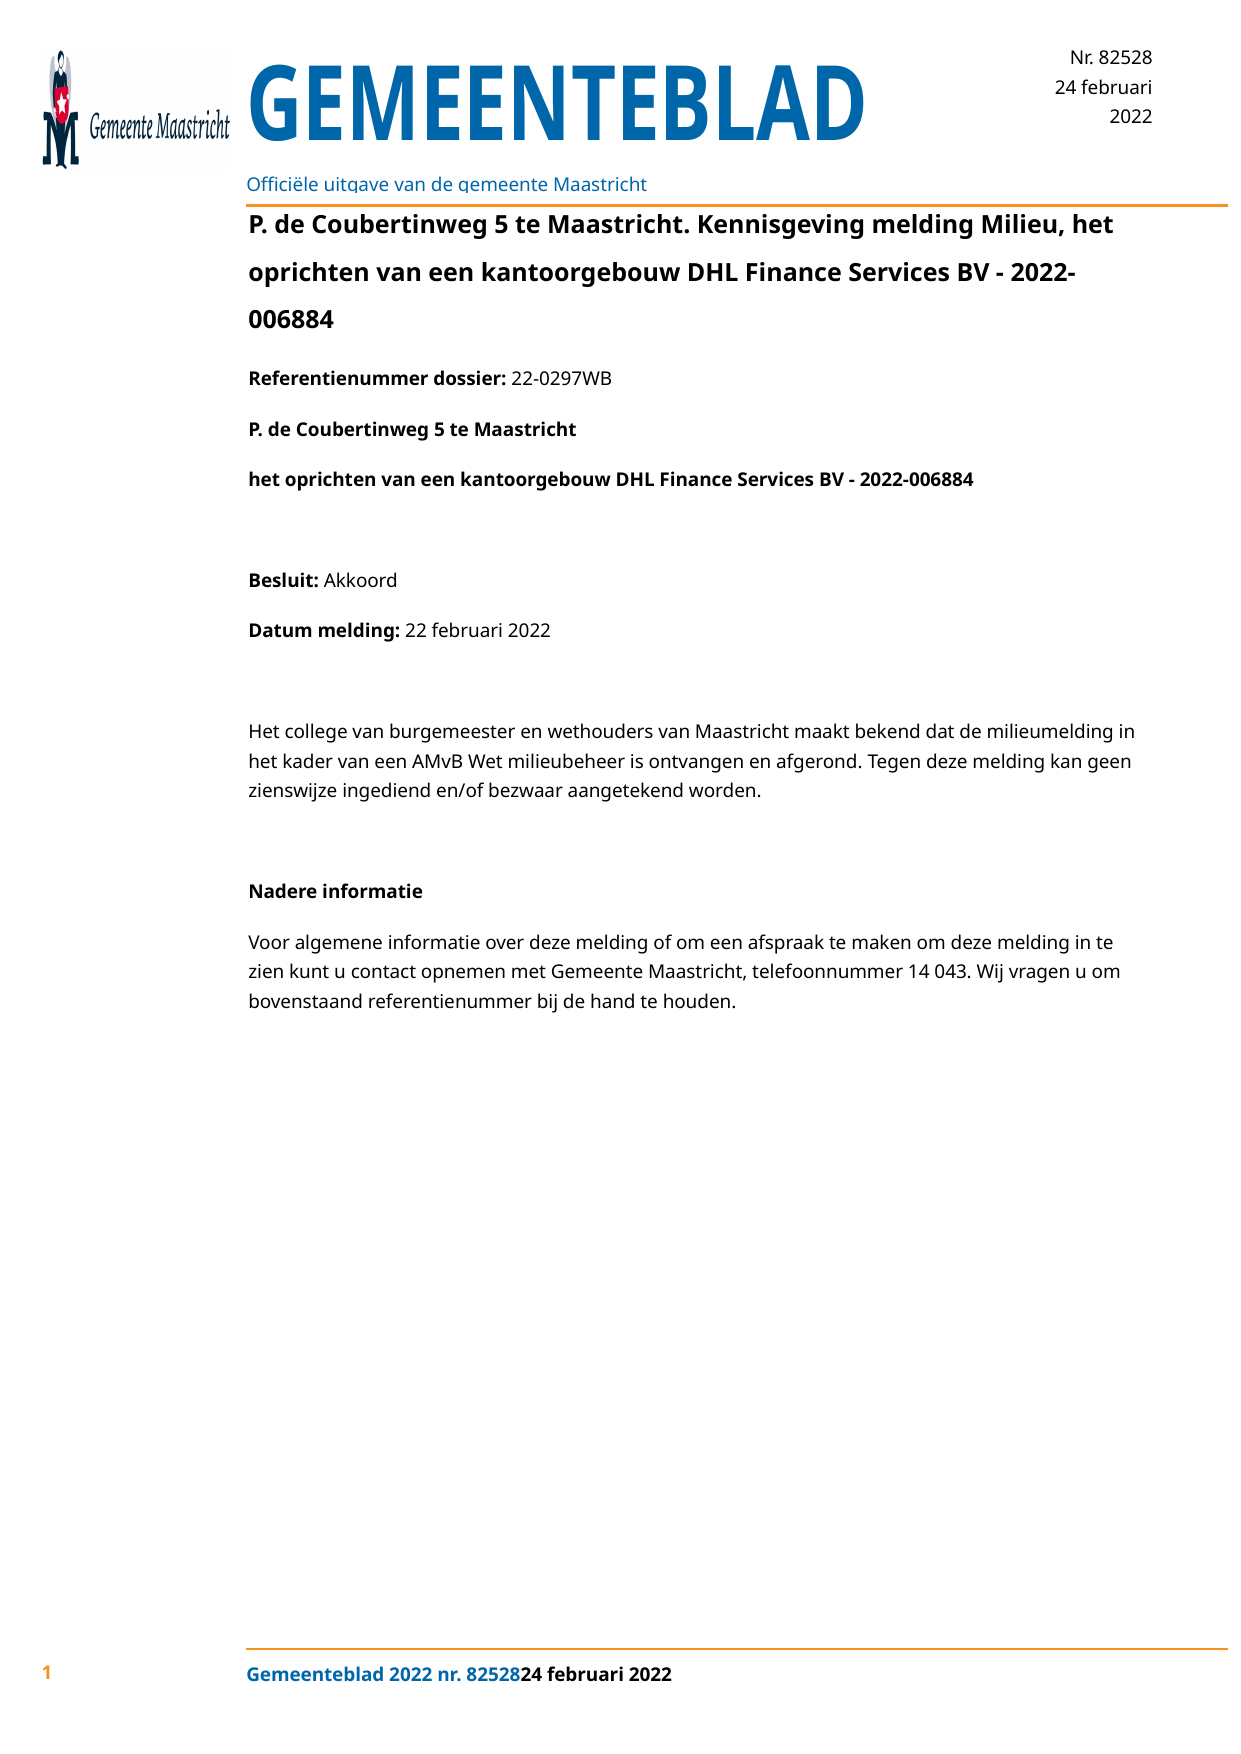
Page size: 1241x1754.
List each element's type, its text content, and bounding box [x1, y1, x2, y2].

text Datum melding: 22 februari 2022 [248, 618, 1152, 643]
text P. de Coubertinweg 5 te Maastricht [248, 416, 1152, 442]
text Besluit: Akkoord [248, 567, 1152, 593]
text P. de Coubertinweg 5 te Maastricht. Kennisgeving melding Milieu, het oprichten van een kantoorgebouw DHL Finance Services BV - 2022-006884 [248, 207, 1152, 336]
picture [41, 47, 231, 172]
text Nadere informatie [248, 878, 1152, 904]
text het oprichten van een kantoorgebouw DHL Finance Services BV - 2022-006884 [248, 466, 1152, 492]
text Referentienummer dossier: 22-0297WB [248, 366, 1152, 391]
text Het college van burgemeester en wethouders van Maastricht maakt bekend dat de milieumelding in het kader van een AMvB Wet milieubeheer is ontvangen en afgerond. Tegen deze melding kan geen zienswijze ingediend en/of bezwaar aangetekend worden. [248, 718, 1152, 803]
text Voor algemene informatie over deze melding of om een afspraak te maken om deze melding in te zien kunt u contact opnemen met Gemeente Maastricht, telefoonnummer 14 043. Wij vragen u om bovenstaand referentienummer bij de hand te houden. [248, 929, 1152, 1014]
